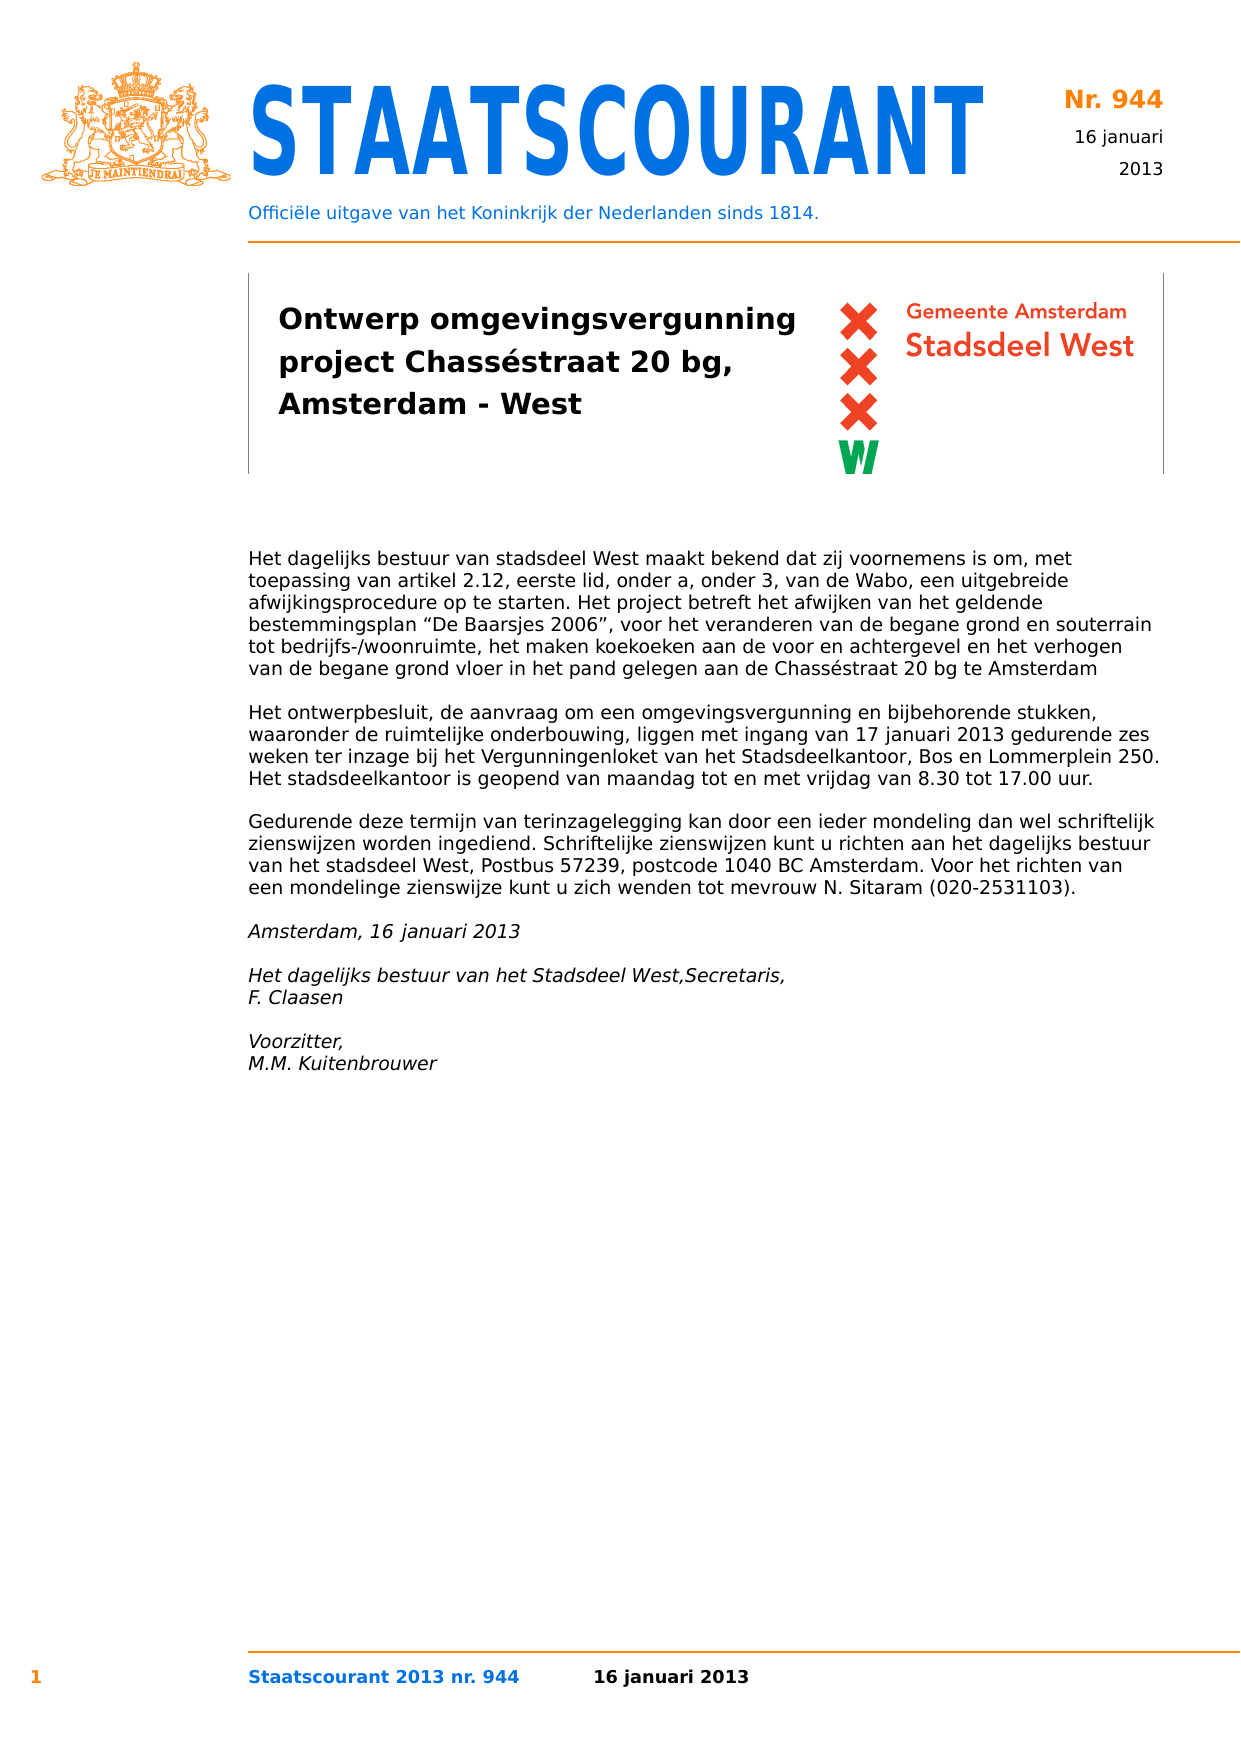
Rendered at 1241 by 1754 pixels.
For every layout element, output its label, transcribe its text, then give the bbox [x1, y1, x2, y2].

picture [838, 302, 1134, 474]
table_header [25, 62, 248, 241]
text Gedurende deze termijn van terinzagelegging kan door een ieder mondeling dan wel schriftelijk zienswijzen worden ingediend. Schriftelijke zienswijzen kunt u richten aan het dagelijks bestuur van het stadsdeel West, Postbus 57239, postcode 1040 BC Amsterdam. Voor het richten van een mondelinge zienswijze kunt u zich wenden tot mevrouw N. Sitaram (020-2531103). [248, 811, 1163, 899]
table_cell Officiële uitgave van het Koninkrijk der Nederlanden sinds 1814. [248, 203, 1240, 241]
text Het dagelijks bestuur van stadsdeel West maakt bekend dat zij voornemens is om, met toepassing van artikel 2.12, eerste lid, onder a, onder 3, van de Wabo, een uitgebreide afwijkingsprocedure op te starten. Het project betreft het afwijken van het geldende bestemmingsplan “De Baarsjes 2006”, voor het veranderen van de begane grond en souterrain tot bedrijfs-/woonruimte, het maken koekoeken aan de voor en achtergevel en het verhogen van de begane grond vloer in het pand gelegen aan de Chasséstraat 20 bg te Amsterdam [248, 548, 1163, 680]
subtitle Ontwerp omgevingsvergunning project Chasséstraat 20 bg, Amsterdam - West [249, 273, 1163, 474]
table_cell 2013 [998, 153, 1240, 203]
text Voorzitter, M.M. Kuitenbrouwer [248, 1031, 1163, 1075]
table_header STAATSCOURANT [248, 62, 998, 203]
text Amsterdam, 16 januari 2013 [248, 921, 1163, 943]
text Het dagelijks bestuur van het Stadsdeel West,Secretaris, F. Claasen [248, 965, 1163, 1009]
text Het ontwerpbesluit, de aanvraag om een omgevingsvergunning en bijbehorende stukken, waaronder de ruimtelijke onderbouwing, liggen met ingang van 17 januari 2013 gedurende zes weken ter inzage bij het Vergunningenloket van het Stadsdeelkantoor, Bos en Lommerplein 250. Het stadsdeelkantoor is geopend van maandag tot en met vrijdag van 8.30 tot 17.00 uur. [248, 702, 1163, 789]
table_cell 16 januari [998, 121, 1240, 153]
picture [41, 62, 231, 186]
table_header Nr. 944 [998, 62, 1240, 121]
